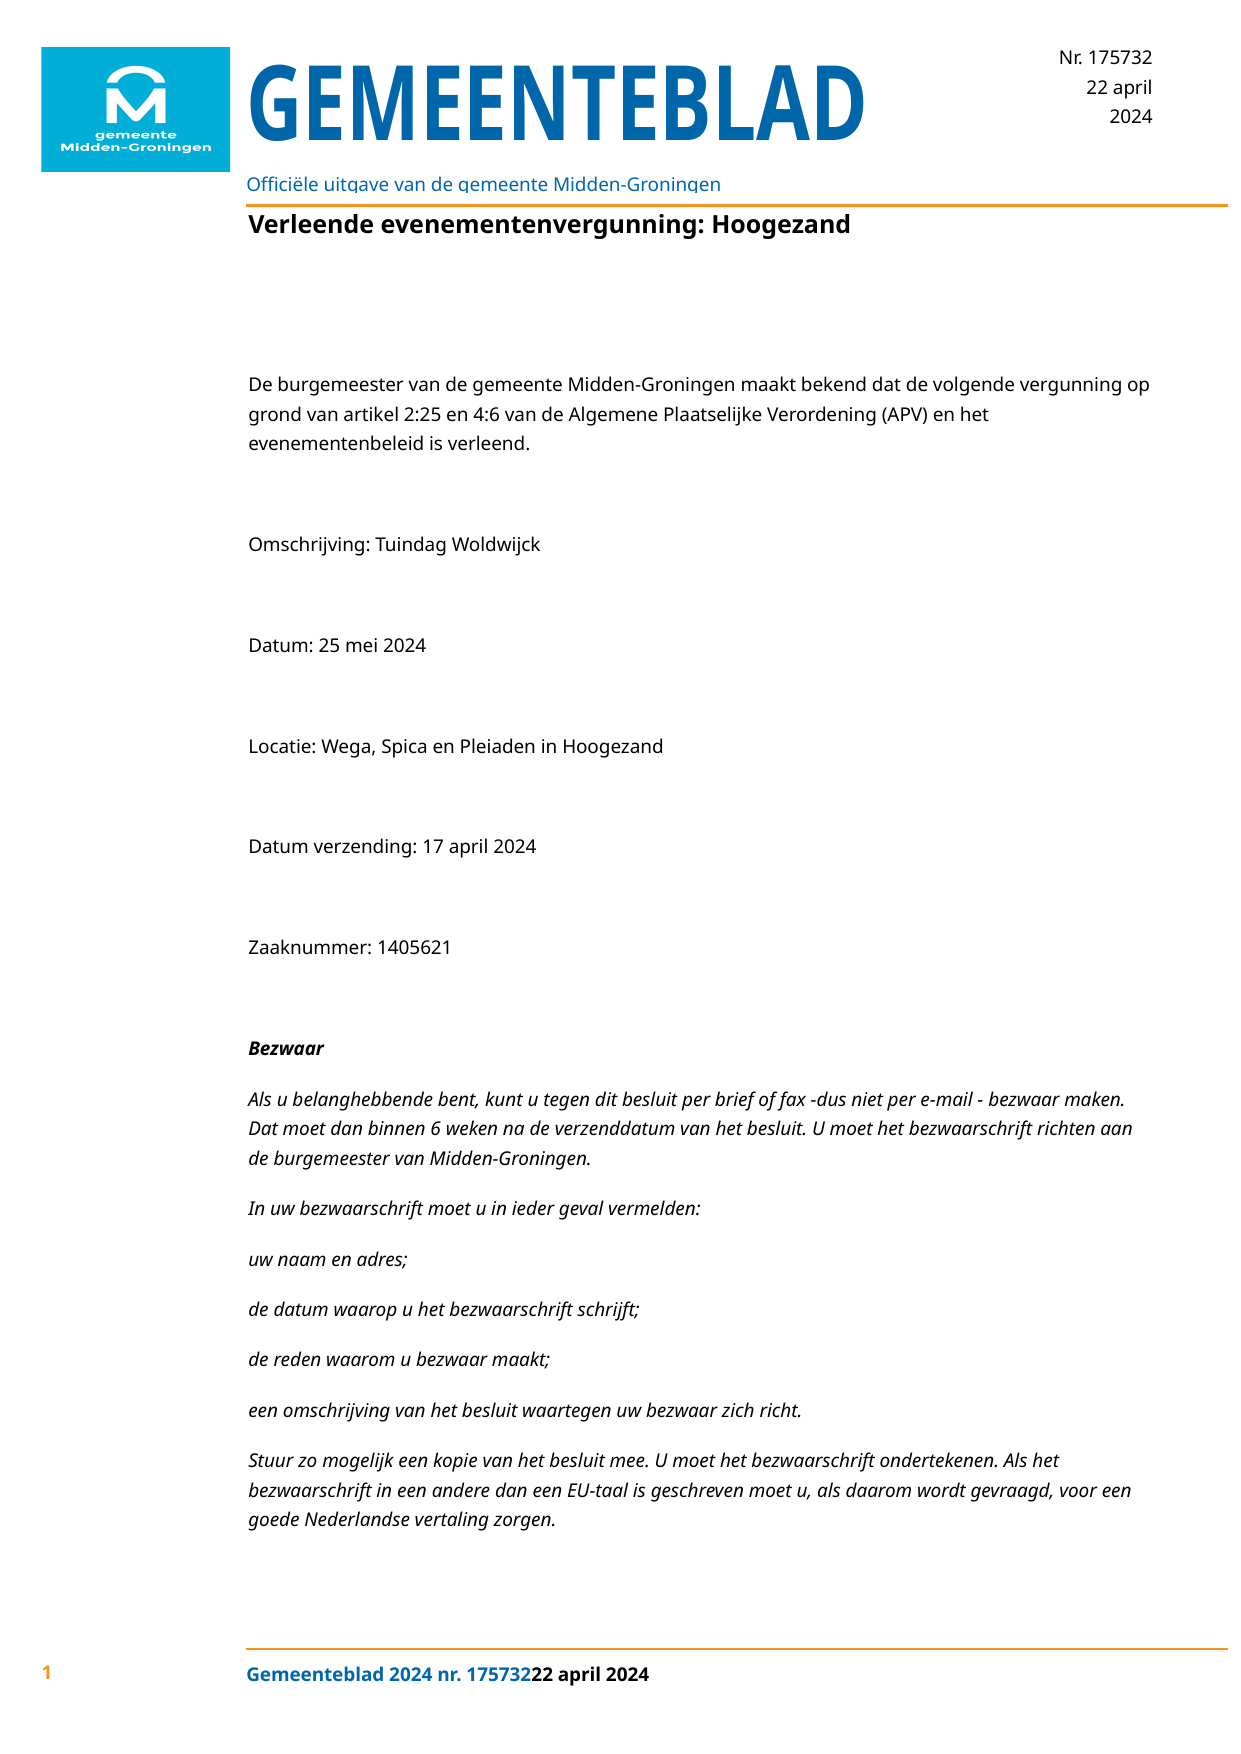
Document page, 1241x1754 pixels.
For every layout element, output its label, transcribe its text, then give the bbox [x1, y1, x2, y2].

picture [108, 66, 164, 82]
text de datum waarop u het bezwaarschrift schrijft; [248, 1296, 1152, 1322]
text uw naam en adres; [248, 1246, 1152, 1271]
text Datum: 25 mei 2024 [248, 632, 1152, 658]
text Datum verzending: 17 april 2024 [248, 834, 1152, 859]
text de reden waarom u bezwaar maakt; [248, 1347, 1152, 1372]
text Bezwaar [248, 1035, 1152, 1061]
text Zaaknummer: 1405621 [248, 934, 1152, 960]
text In uw bezwaarschrift moet u in ieder geval vermelden: [248, 1195, 1152, 1221]
text De burgemeester van de gemeente Midden-Groningen maakt bekend dat de volgende vergunning op grond van artikel 2:25 en 4:6 van de Algemene Plaatselijke Verordening (APV) en het evenementenbeleid is verleend. [248, 371, 1152, 456]
text Locatie: Wega, Spica en Pleiaden in Hoogezand [248, 733, 1152, 758]
picture [184, 146, 190, 153]
text Verleende evenementenvergunning: Hoogezand [248, 207, 1152, 241]
text Omschrijving: Tuindag Woldwijck [248, 531, 1152, 557]
text Stuur zo mogelijk een kopie van het besluit mee. U moet het bezwaarschrift ondertekenen. Als het bezwaarschrift in een andere dan een EU-taal is geschreven moet u, als daarom wordt gevraagd, voor een goede Nederlandse vertaling zorgen. [248, 1447, 1152, 1532]
text een omschrijving van het besluit waartegen uw bezwaar zich richt. [248, 1397, 1152, 1423]
text Als u belanghebbende bent, kunt u tegen dit besluit per brief of fax -dus niet per e-mail - bezwaar maken. Dat moet dan binnen 6 weken na de verzenddatum van het besluit. U moet het bezwaarschrift richten aan de burgemeester van Midden-Groningen. [248, 1086, 1152, 1171]
picture [107, 89, 165, 122]
